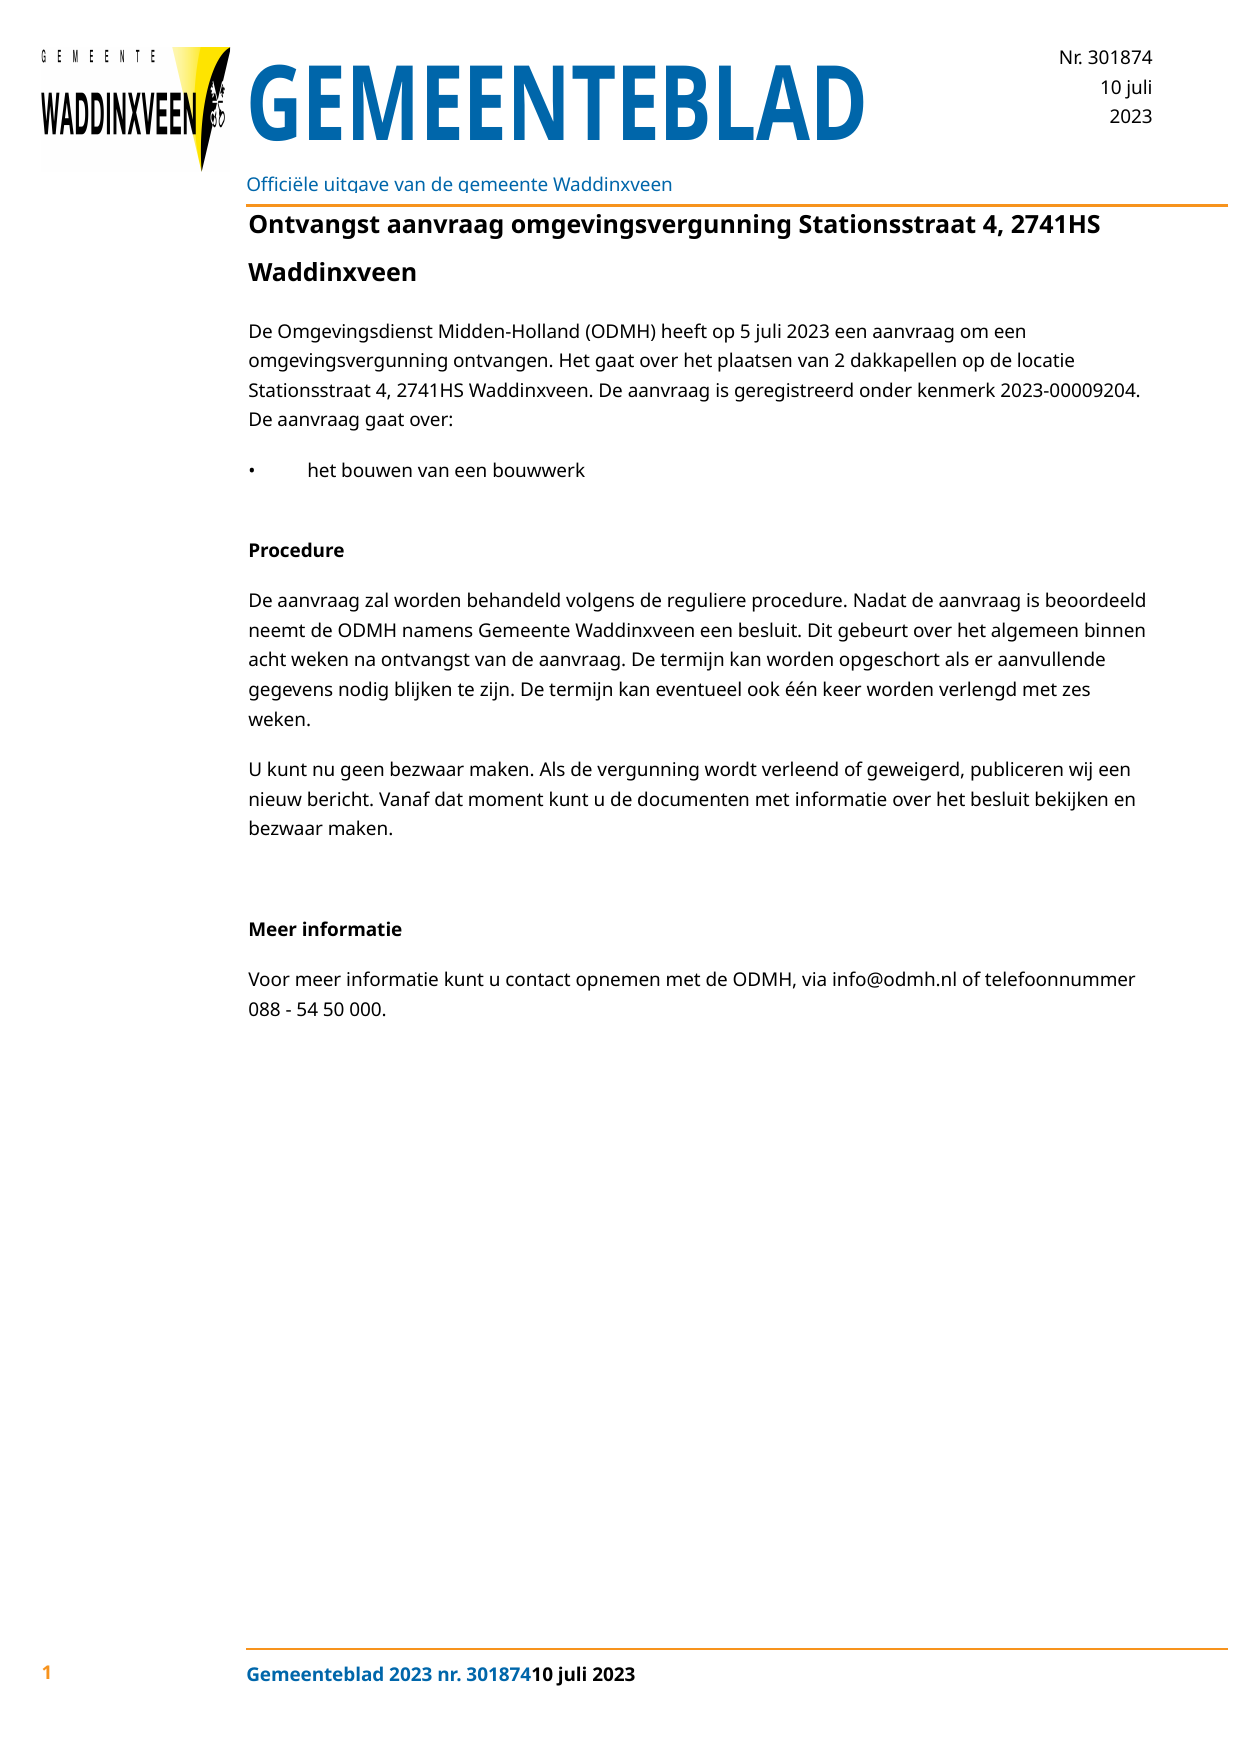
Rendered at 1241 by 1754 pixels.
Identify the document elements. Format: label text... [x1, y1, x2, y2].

picture [41, 47, 231, 172]
text U kunt nu geen bezwaar maken. Als de vergunning wordt verleend of geweigerd, publiceren wij een nieuw bericht. Vanaf dat moment kunt u de documenten met informatie over het besluit bekijken en bezwaar maken. [248, 756, 1152, 841]
text Voor meer informatie kunt u contact opnemen met de ODMH, via info@odmh.nl of telefoonnummer 088 - 54 50 000. [248, 967, 1152, 1022]
text De Omgevingsdienst Midden-Holland (ODMH) heeft op 5 juli 2023 een aanvraag om een omgevingsvergunning ontvangen. Het gaat over het plaatsen van 2 dakkapellen op de locatie Stationsstraat 4, 2741HS Waddinxveen. De aanvraag is geregistreerd onder kenmerk 2023-00009204. De aanvraag gaat over: [248, 318, 1152, 432]
text De aanvraag zal worden behandeld volgens de reguliere procedure. Nadat de aanvraag is beoordeeld neemt de ODMH namens Gemeente Waddinxveen een besluit. Dit gebeurt over het algemeen binnen acht weken na ontvangst van de aanvraag. De termijn kan worden opgeschort als er aanvullende gegevens nodig blijken te zijn. De termijn kan eventueel ook één keer worden verlengd met zes weken. [248, 587, 1152, 732]
text Meer informatie [248, 916, 1152, 942]
list het bouwen van een bouwwerk [248, 457, 1152, 483]
text Procedure [248, 537, 1152, 563]
text Ontvangst aanvraag omgevingsvergunning Stationsstraat 4, 2741HS Waddinxveen [248, 207, 1152, 288]
